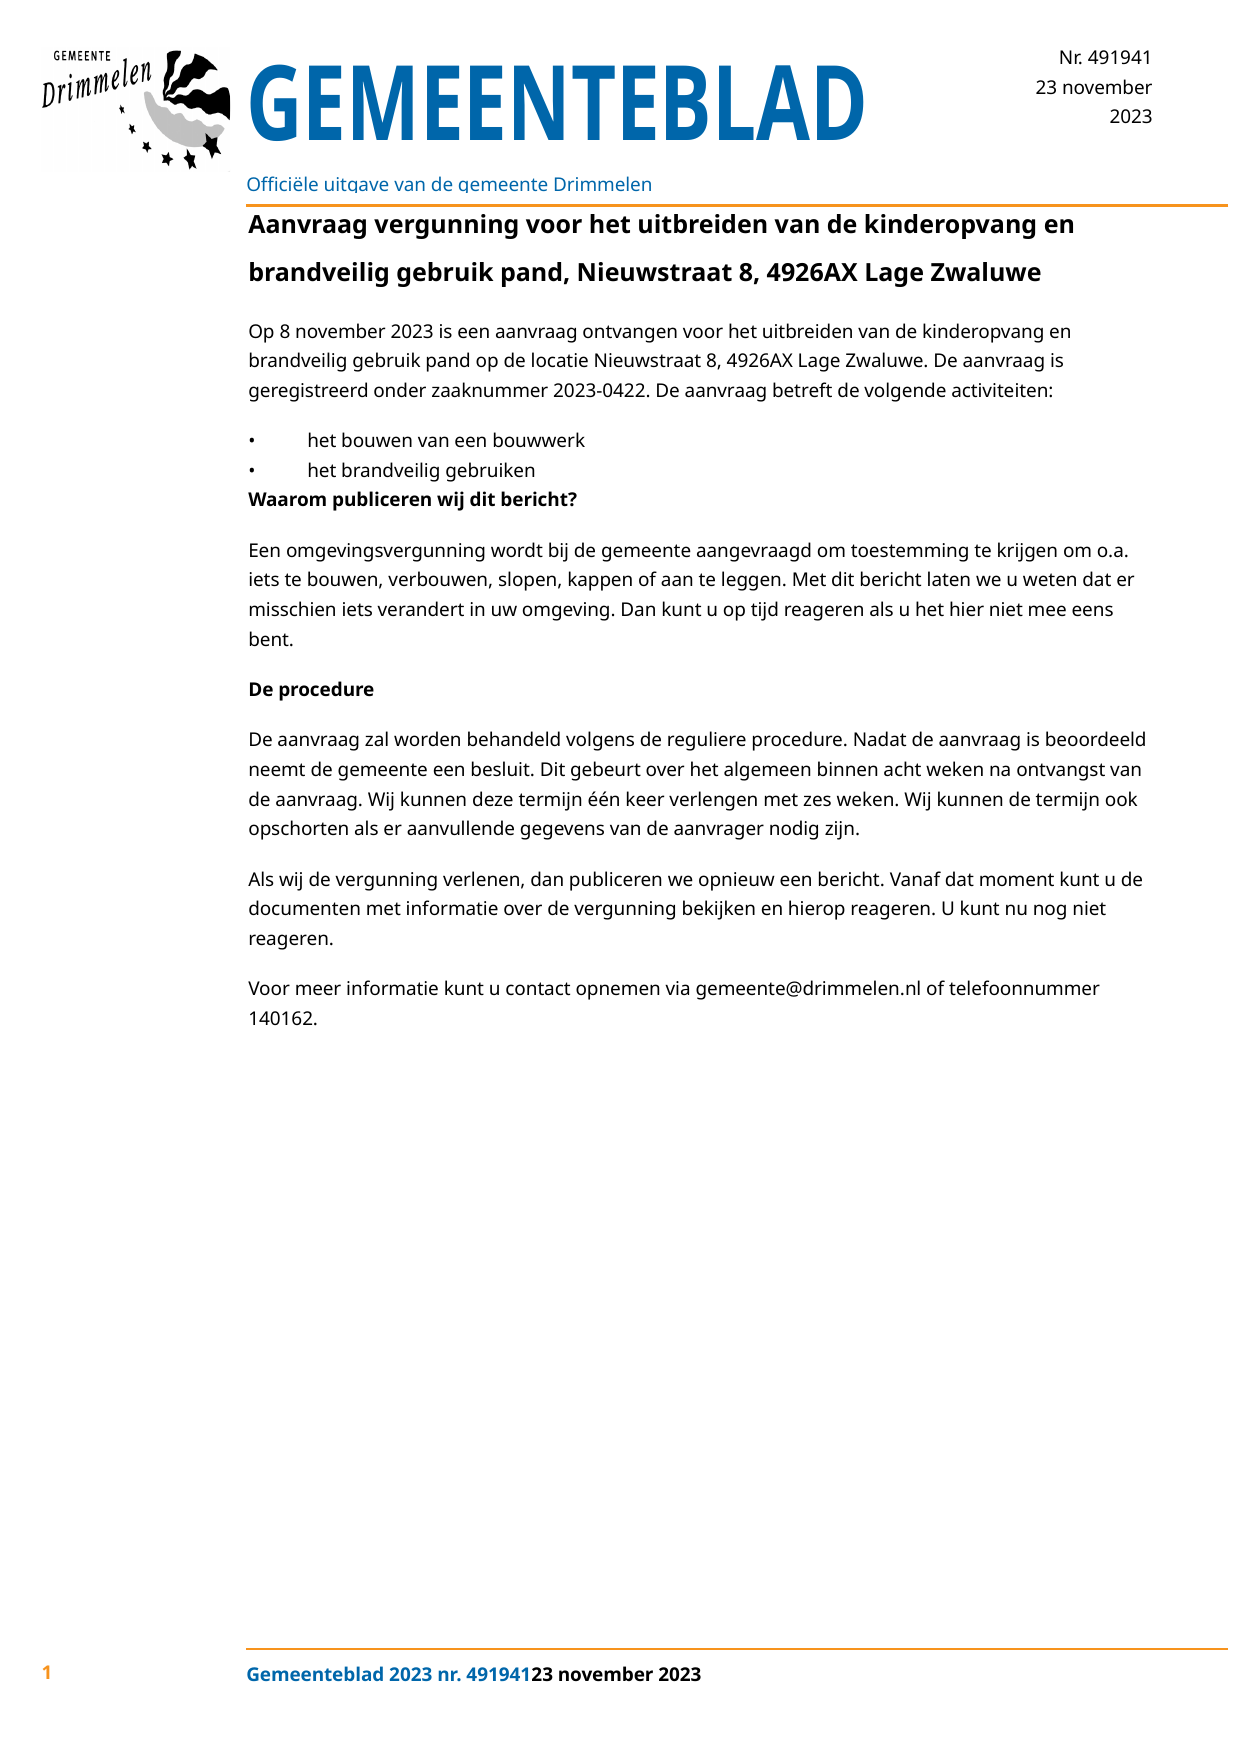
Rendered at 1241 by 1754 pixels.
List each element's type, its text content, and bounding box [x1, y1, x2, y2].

picture [41, 47, 231, 172]
text Als wij de vergunning verlenen, dan publiceren we opnieuw een bericht. Vanaf dat moment kunt u de documenten met informatie over de vergunning bekijken en hierop reageren. U kunt nu nog niet reageren. [248, 866, 1152, 951]
text Aanvraag vergunning voor het uitbreiden van de kinderopvang en brandveilig gebruik pand, Nieuwstraat 8, 4926AX Lage Zwaluwe [248, 207, 1152, 288]
text De aanvraag zal worden behandeld volgens de reguliere procedure. Nadat de aanvraag is beoordeeld neemt de gemeente een besluit. Dit gebeurt over het algemeen binnen acht weken na ontvangst van de aanvraag. Wij kunnen deze termijn één keer verlengen met zes weken. Wij kunnen de termijn ook opschorten als er aanvullende gegevens van de aanvrager nodig zijn. [248, 727, 1152, 841]
list het bouwen van een bouwwerk [248, 427, 1152, 453]
list het brandveilig gebruiken [248, 457, 1152, 483]
text Een omgevingsvergunning wordt bij de gemeente aangevraagd om toestemming te krijgen om o.a. iets te bouwen, verbouwen, slopen, kappen of aan te leggen. Met dit bericht laten we u weten dat er misschien iets verandert in uw omgeving. Dan kunt u op tijd reageren als u het hier niet mee eens bent. [248, 537, 1152, 652]
text Op 8 november 2023 is een aanvraag ontvangen voor het uitbreiden van de kinderopvang en brandveilig gebruik pand op de locatie Nieuwstraat 8, 4926AX Lage Zwaluwe. De aanvraag is geregistreerd onder zaaknummer 2023-0422. De aanvraag betreft de volgende activiteiten: [248, 318, 1152, 403]
text Voor meer informatie kunt u contact opnemen via gemeente@drimmelen.nl of telefoonnummer 140162. [248, 975, 1152, 1031]
text Waarom publiceren wij dit bericht? [248, 487, 1152, 512]
text De procedure [248, 676, 1152, 702]
